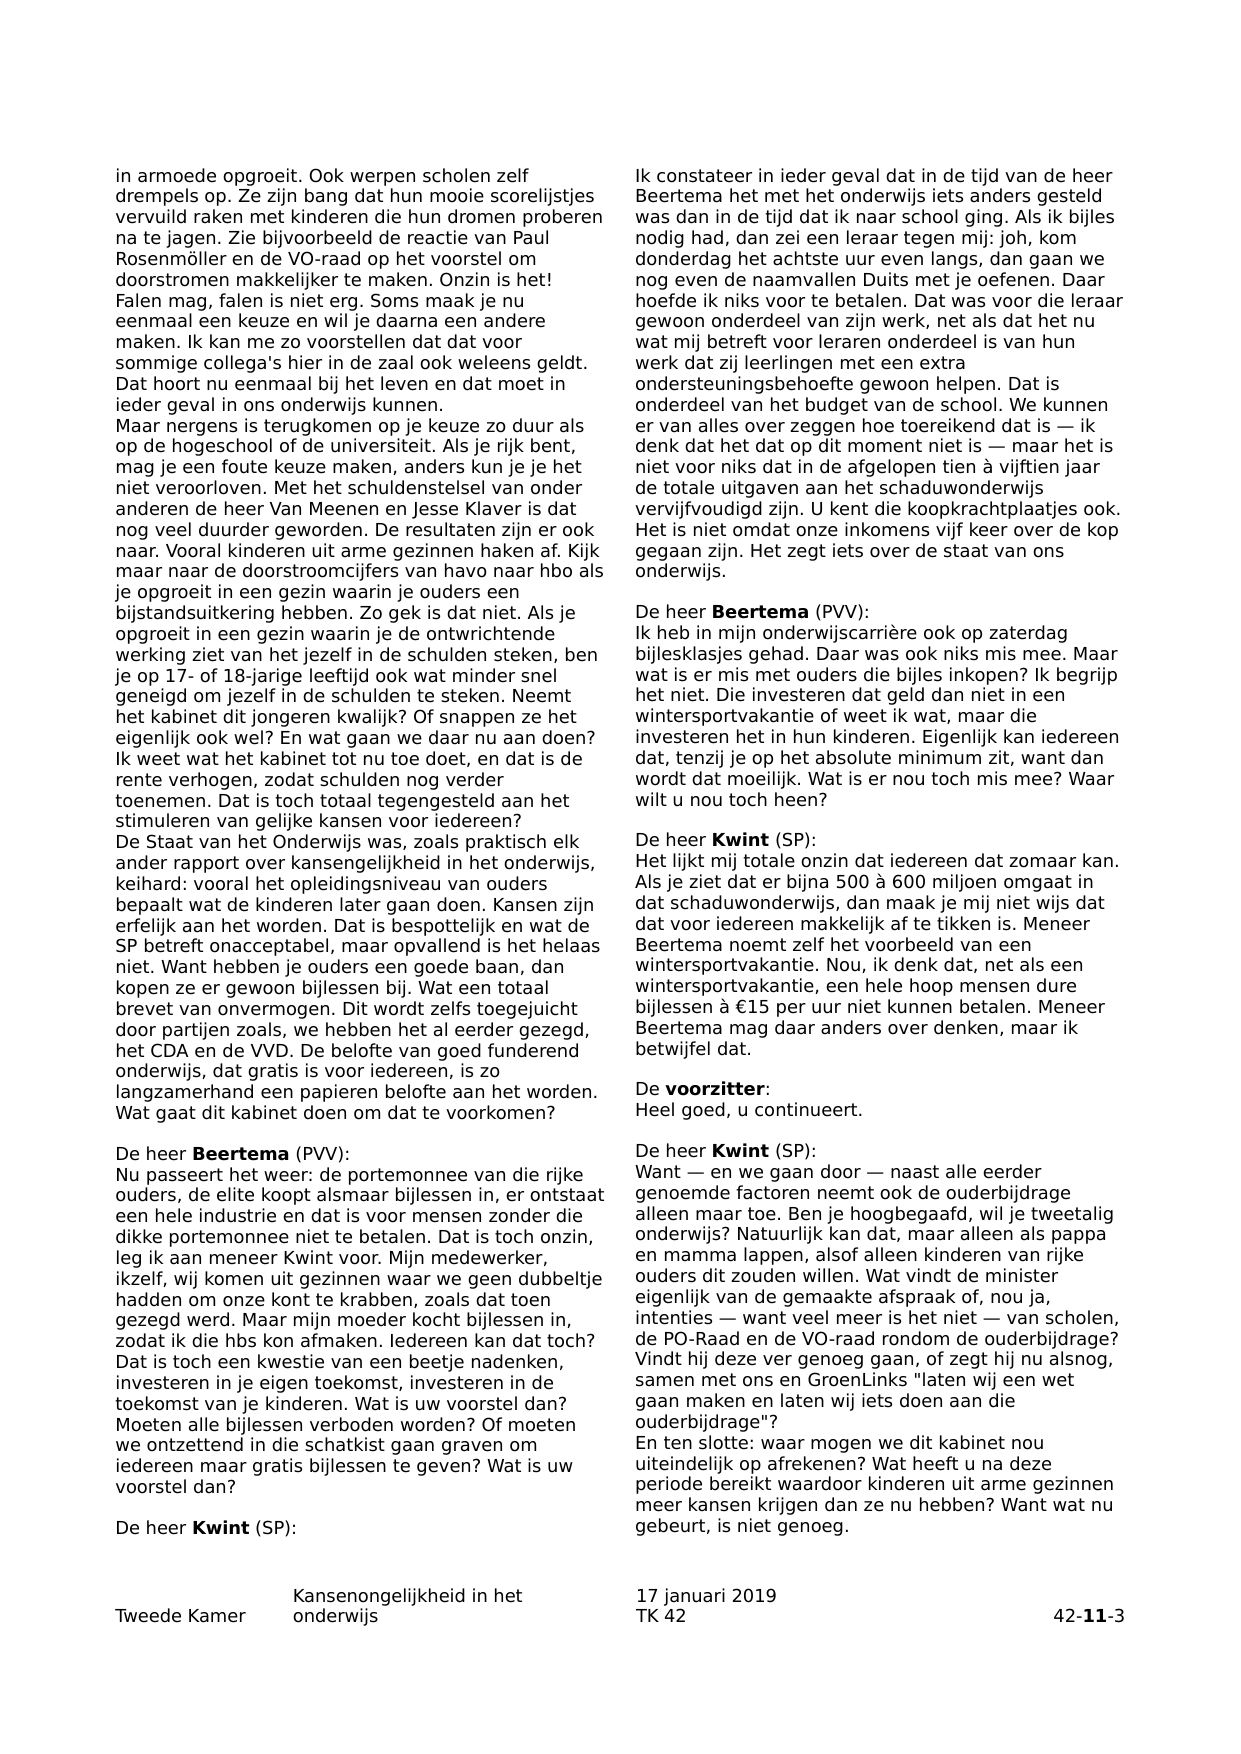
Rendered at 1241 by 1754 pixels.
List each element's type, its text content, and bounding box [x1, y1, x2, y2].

text De heer Beertema (PVV): [635, 602, 1125, 623]
text De voorzitter: [635, 1079, 1125, 1100]
text Het lijkt mij totale onzin dat iedereen dat zomaar kan. Als je ziet dat er bijna 500 à 600 miljoen omgaat in dat schaduwonderwijs, dan maak je mij niet wijs dat dat voor iedereen makkelijk af te tikken is. Meneer Beertema noemt zelf het voorbeeld van een wintersportvakantie. Nou, ik denk dat, net als een wintersportvakantie, een hele hoop mensen dure bijlessen à €15 per uur niet kunnen betalen. Meneer Beertema mag daar anders over denken, maar ik betwijfel dat. [635, 851, 1125, 1059]
text En ten slotte: waar mogen we dit kabinet nou uiteindelijk op afrekenen? Wat heeft u na deze periode bereikt waardoor kinderen uit arme gezinnen meer kansen krijgen dan ze nu hebben? Want wat nu gebeurt, is niet genoeg. [635, 1432, 1125, 1537]
text De heer Kwint (SP): [635, 1141, 1125, 1162]
text in armoede opgroeit. Ook werpen scholen zelf drempels op. Ze zijn bang dat hun mooie scorelijstjes vervuild raken met kinderen die hun dromen proberen na te jagen. Zie bijvoorbeeld de reactie van Paul Rosenmöller en de VO-raad op het voorstel om doorstromen makkelijker te maken. Onzin is het! Falen mag, falen is niet erg. Soms maak je nu eenmaal een keuze en wil je daarna een andere maken. Ik kan me zo voorstellen dat dat voor sommige collega's hier in de zaal ook weleens geldt. Dat hoort nu eenmaal bij het leven en dat moet in ieder geval in ons onderwijs kunnen. [115, 165, 605, 415]
text Nu passeert het weer: de portemonnee van die rijke ouders, de elite koopt alsmaar bijlessen in, er ontstaat een hele industrie en dat is voor mensen zonder die dikke portemonnee niet te betalen. Dat is toch onzin, leg ik aan meneer Kwint voor. Mijn medewerker, ikzelf, wij komen uit gezinnen waar we geen dubbeltje hadden om onze kont te krabben, zoals dat toen gezegd werd. Maar mijn moeder kocht bijlessen in, zodat ik die hbs kon afmaken. Iedereen kan dat toch? Dat is toch een kwestie van een beetje nadenken, investeren in je eigen toekomst, investeren in de toekomst van je kinderen. Wat is uw voorstel dan? Moeten alle bijlessen verboden worden? Of moeten we ontzettend in die schatkist gaan graven om iedereen maar gratis bijlessen te geven? Wat is uw voorstel dan? [115, 1164, 605, 1498]
text De heer Kwint (SP): [635, 830, 1125, 851]
text Maar nergens is terugkomen op je keuze zo duur als op de hogeschool of de universiteit. Als je rijk bent, mag je een foute keuze maken, anders kun je je het niet veroorloven. Met het schuldenstelsel van onder anderen de heer Van Meenen en Jesse Klaver is dat nog veel duurder geworden. De resultaten zijn er ook naar. Vooral kinderen uit arme gezinnen haken af. Kijk maar naar de doorstroomcijfers van havo naar hbo als je opgroeit in een gezin waarin je ouders een bijstandsuitkering hebben. Zo gek is dat niet. Als je opgroeit in een gezin waarin je de ontwrichtende werking ziet van het jezelf in de schulden steken, ben je op 17- of 18-jarige leeftijd ook wat minder snel geneigd om jezelf in de schulden te steken. Neemt het kabinet dit jongeren kwalijk? Of snappen ze het eigenlijk ook wel? En wat gaan we daar nu aan doen? Ik weet wat het kabinet tot nu toe doet, en dat is de rente verhogen, zodat schulden nog verder toenemen. Dat is toch totaal tegengesteld aan het stimuleren van gelijke kansen voor iedereen? [115, 415, 605, 832]
text Ik constateer in ieder geval dat in de tijd van de heer Beertema het met het onderwijs iets anders gesteld was dan in de tijd dat ik naar school ging. Als ik bijles nodig had, dan zei een leraar tegen mij: joh, kom donderdag het achtste uur even langs, dan gaan we nog even de naamvallen Duits met je oefenen. Daar hoefde ik niks voor te betalen. Dat was voor die leraar gewoon onderdeel van zijn werk, net als dat het nu wat mij betreft voor leraren onderdeel is van hun werk dat zij leerlingen met een extra ondersteuningsbehoefte gewoon helpen. Dat is onderdeel van het budget van de school. We kunnen er van alles over zeggen hoe toereikend dat is — ik denk dat het dat op dit moment niet is — maar het is niet voor niks dat in de afgelopen tien à vijftien jaar de totale uitgaven aan het schaduwonderwijs vervijfvoudigd zijn. U kent die koopkrachtplaatjes ook. Het is niet omdat onze inkomens vijf keer over de kop gegaan zijn. Het zegt iets over de staat van ons onderwijs. [635, 165, 1125, 582]
text Heel goed, u continueert. [635, 1100, 1125, 1121]
text De heer Kwint (SP): [115, 1518, 605, 1538]
text De heer Beertema (PVV): [115, 1144, 605, 1164]
text De Staat van het Onderwijs was, zoals praktisch elk ander rapport over kansengelijkheid in het onderwijs, keihard: vooral het opleidingsniveau van ouders bepaalt wat de kinderen later gaan doen. Kansen zijn erfelijk aan het worden. Dat is bespottelijk en wat de SP betreft onacceptabel, maar opvallend is het helaas niet. Want hebben je ouders een goede baan, dan kopen ze er gewoon bijlessen bij. Wat een totaal brevet van onvermogen. Dit wordt zelfs toegejuicht door partijen zoals, we hebben het al eerder gezegd, het CDA en de VVD. De belofte van goed funderend onderwijs, dat gratis is voor iedereen, is zo langzamerhand een papieren belofte aan het worden. Wat gaat dit kabinet doen om dat te voorkomen? [115, 832, 605, 1124]
text Want — en we gaan door — naast alle eerder genoemde factoren neemt ook de ouderbijdrage alleen maar toe. Ben je hoogbegaafd, wil je tweetalig onderwijs? Natuurlijk kan dat, maar alleen als pappa en mamma lappen, alsof alleen kinderen van rijke ouders dit zouden willen. Wat vindt de minister eigenlijk van de gemaakte afspraak of, nou ja, intenties — want veel meer is het niet — van scholen, de PO-Raad en de VO-raad rondom de ouderbijdrage? Vindt hij deze ver genoeg gaan, of zegt hij nu alsnog, samen met ons en GroenLinks "laten wij een wet gaan maken en laten wij iets doen aan die ouderbijdrage"? [635, 1162, 1125, 1432]
text Ik heb in mijn onderwijscarrière ook op zaterdag bijlesklasjes gehad. Daar was ook niks mis mee. Maar wat is er mis met ouders die bijles inkopen? Ik begrijp het niet. Die investeren dat geld dan niet in een wintersportvakantie of weet ik wat, maar die investeren het in hun kinderen. Eigenlijk kan iedereen dat, tenzij je op het absolute minimum zit, want dan wordt dat moeilijk. Wat is er nou toch mis mee? Waar wilt u nou toch heen? [635, 623, 1125, 810]
